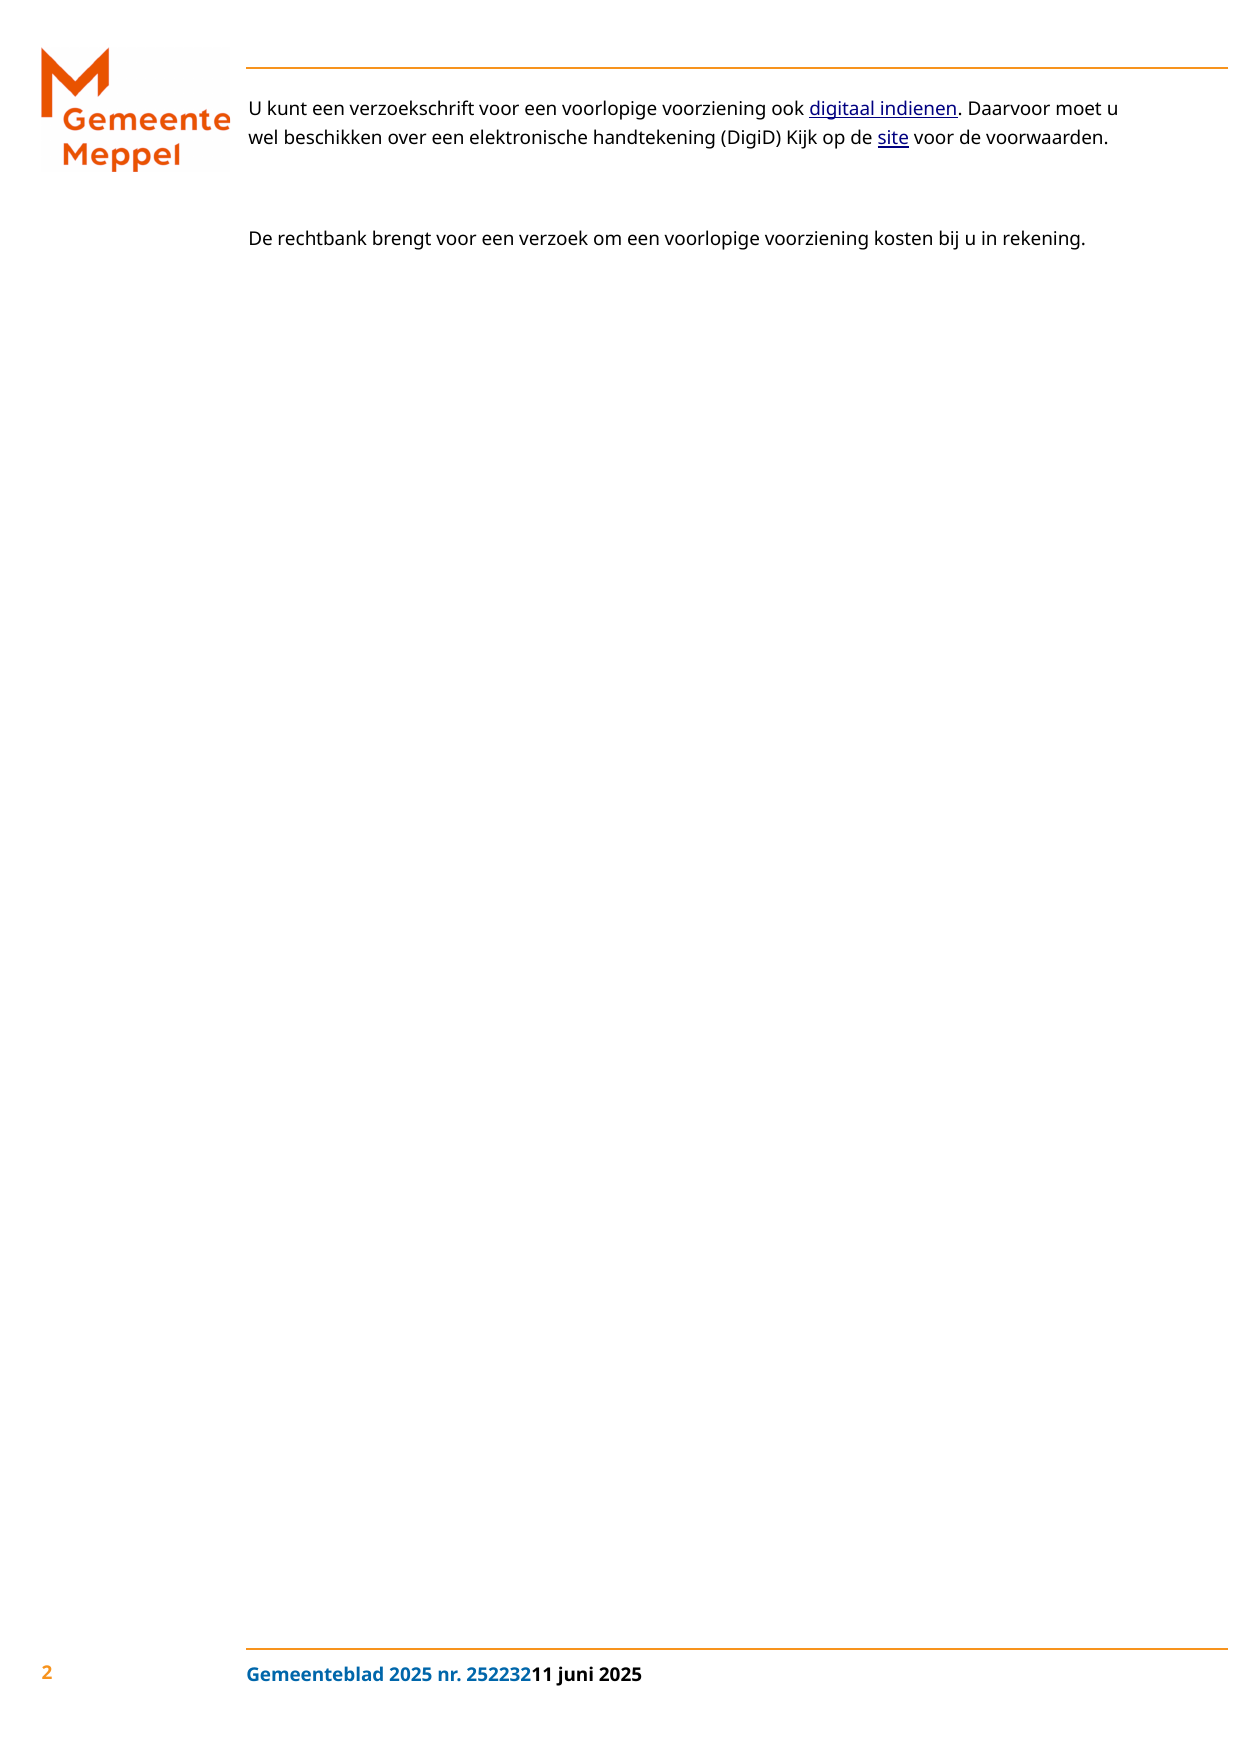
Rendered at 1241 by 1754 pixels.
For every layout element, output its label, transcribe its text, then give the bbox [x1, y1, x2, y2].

picture [41, 47, 231, 172]
text U kunt een verzoekschrift voor een voorlopige voorziening ook digitaal indienen. Daarvoor moet u wel beschikken over een elektronische handtekening (DigiD) Kijk op de site voor de voorwaarden. [248, 95, 1152, 150]
text De rechtbank brengt voor een verzoek om een voorlopige voorziening kosten bij u in rekening. [248, 225, 1152, 251]
